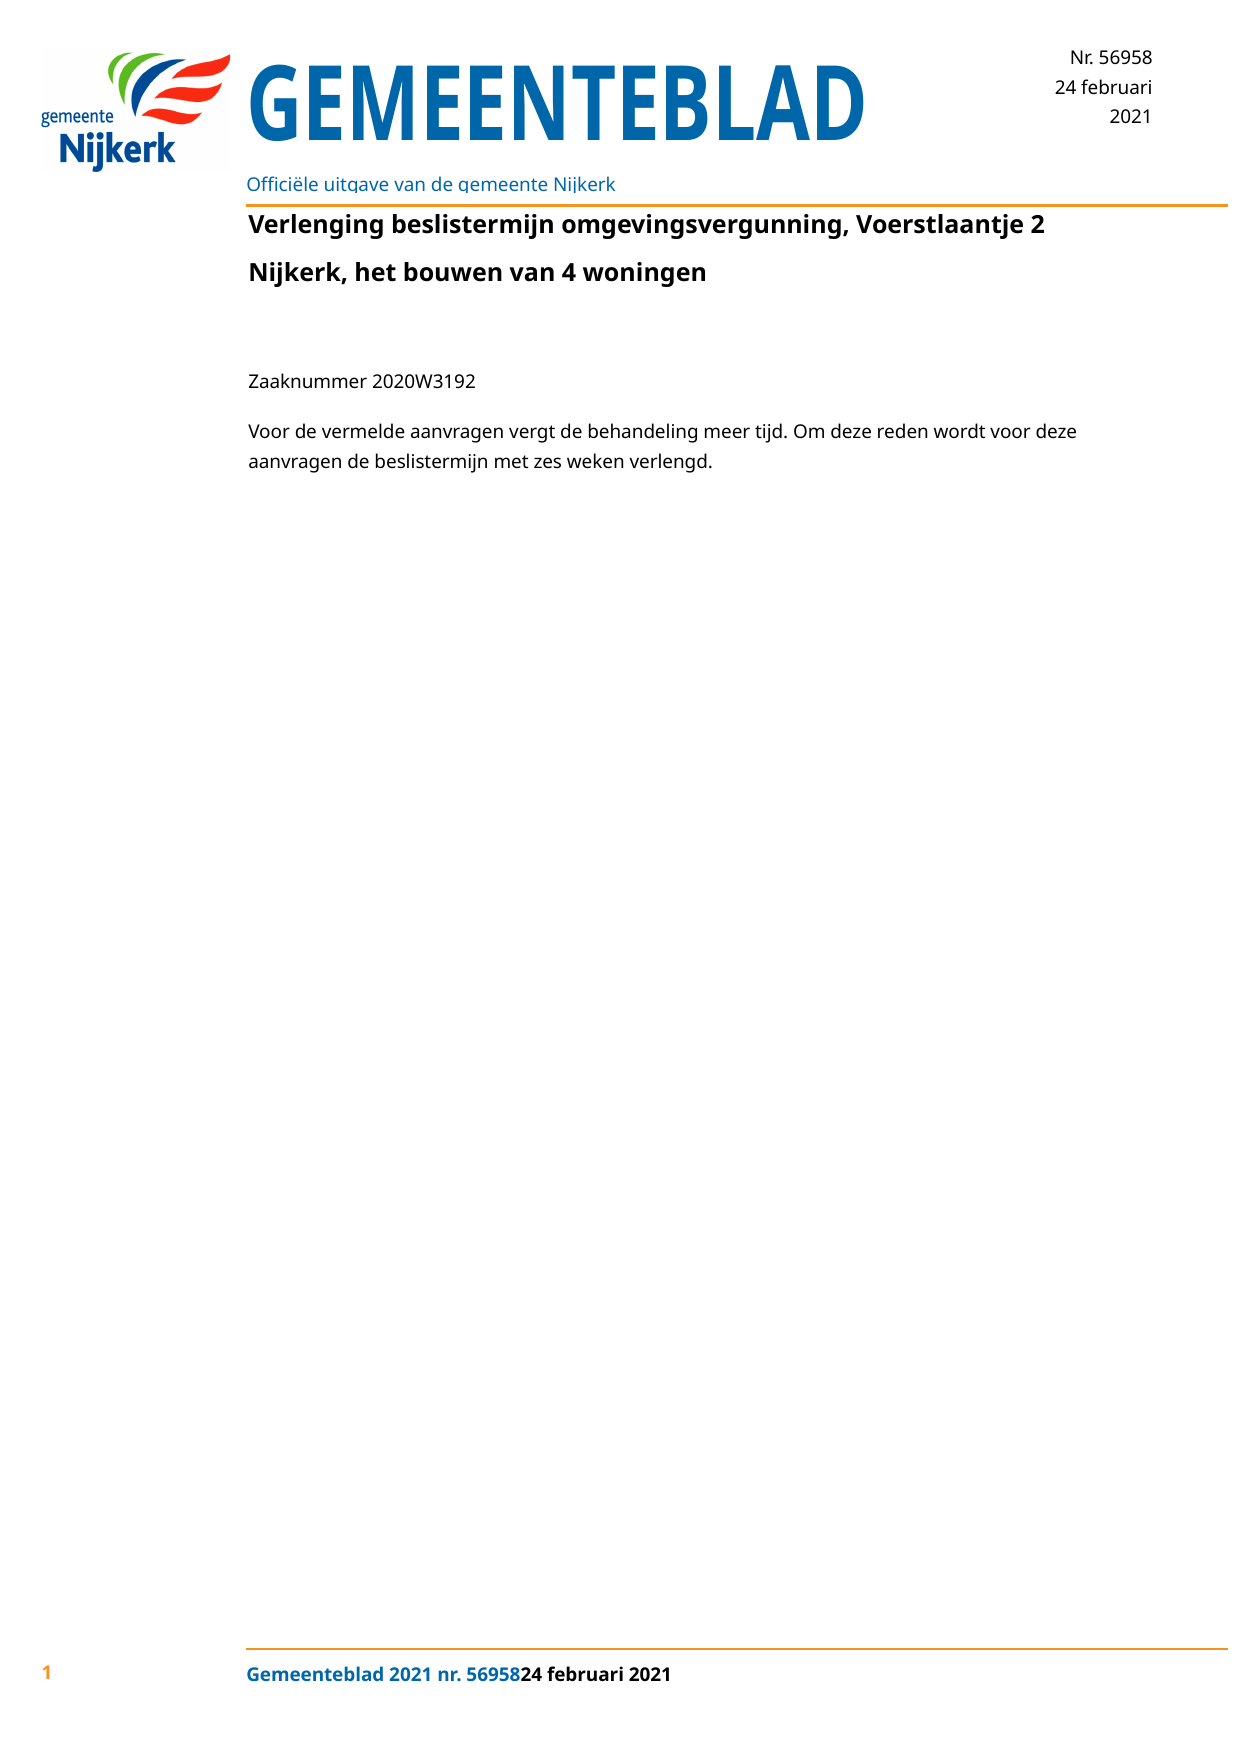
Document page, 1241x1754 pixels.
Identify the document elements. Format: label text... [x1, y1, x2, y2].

picture [41, 47, 231, 172]
text Voor de vermelde aanvragen vergt de behandeling meer tijd. Om deze reden wordt voor deze aanvragen de beslistermijn met zes weken verlengd. [248, 419, 1152, 474]
text Verlenging beslistermijn omgevingsvergunning, Voerstlaantje 2 Nijkerk, het bouwen van 4 woningen [248, 207, 1152, 288]
text Zaaknummer 2020W3192 [248, 368, 1152, 394]
